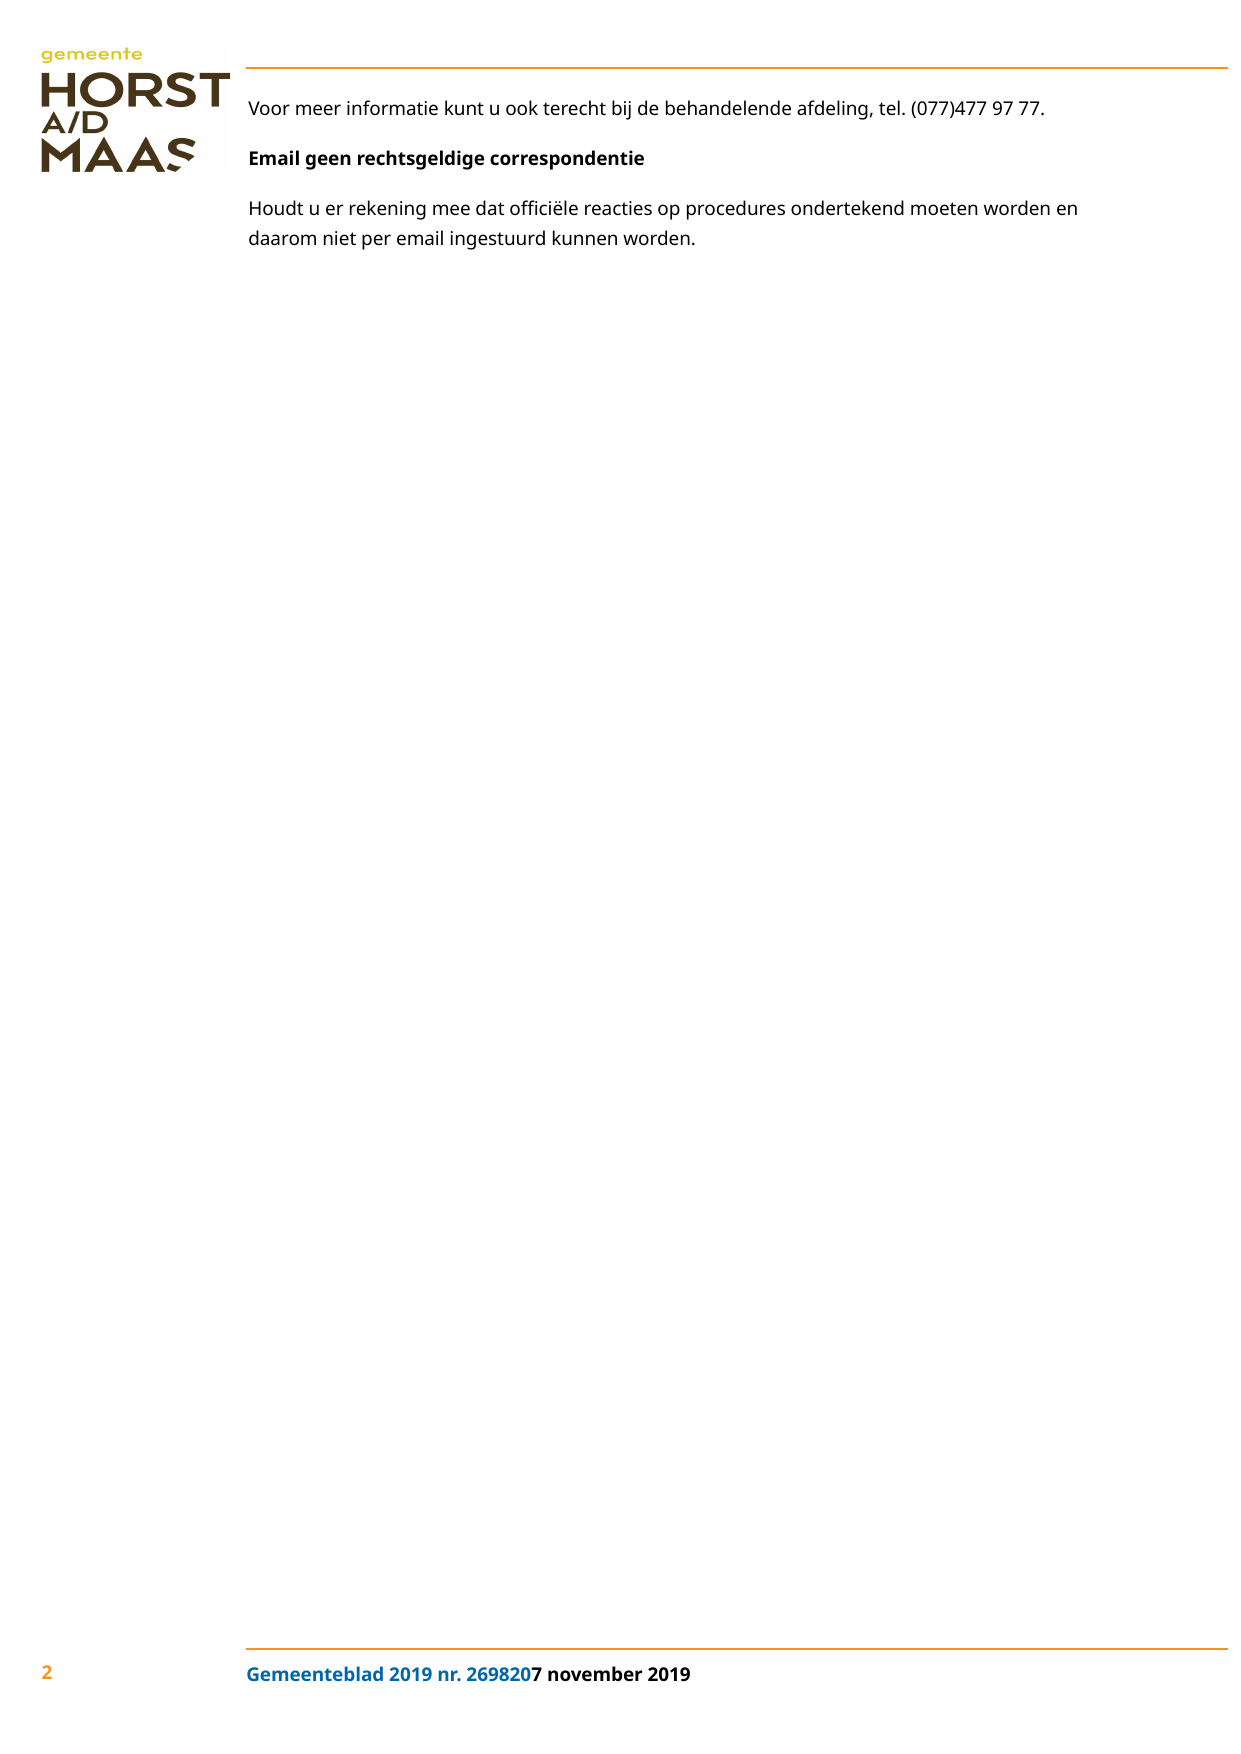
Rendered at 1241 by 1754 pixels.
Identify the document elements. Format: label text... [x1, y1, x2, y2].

text Houdt u er rekening mee dat officiële reacties op procedures ondertekend moeten worden en daarom niet per email ingestuurd kunnen worden. [248, 196, 1152, 251]
text Email geen rechtsgeldige correspondentie [248, 145, 1152, 171]
text Voor meer informatie kunt u ook terecht bij de behandelende afdeling, tel. (077)477 97 77. [248, 95, 1152, 121]
picture [41, 47, 231, 172]
